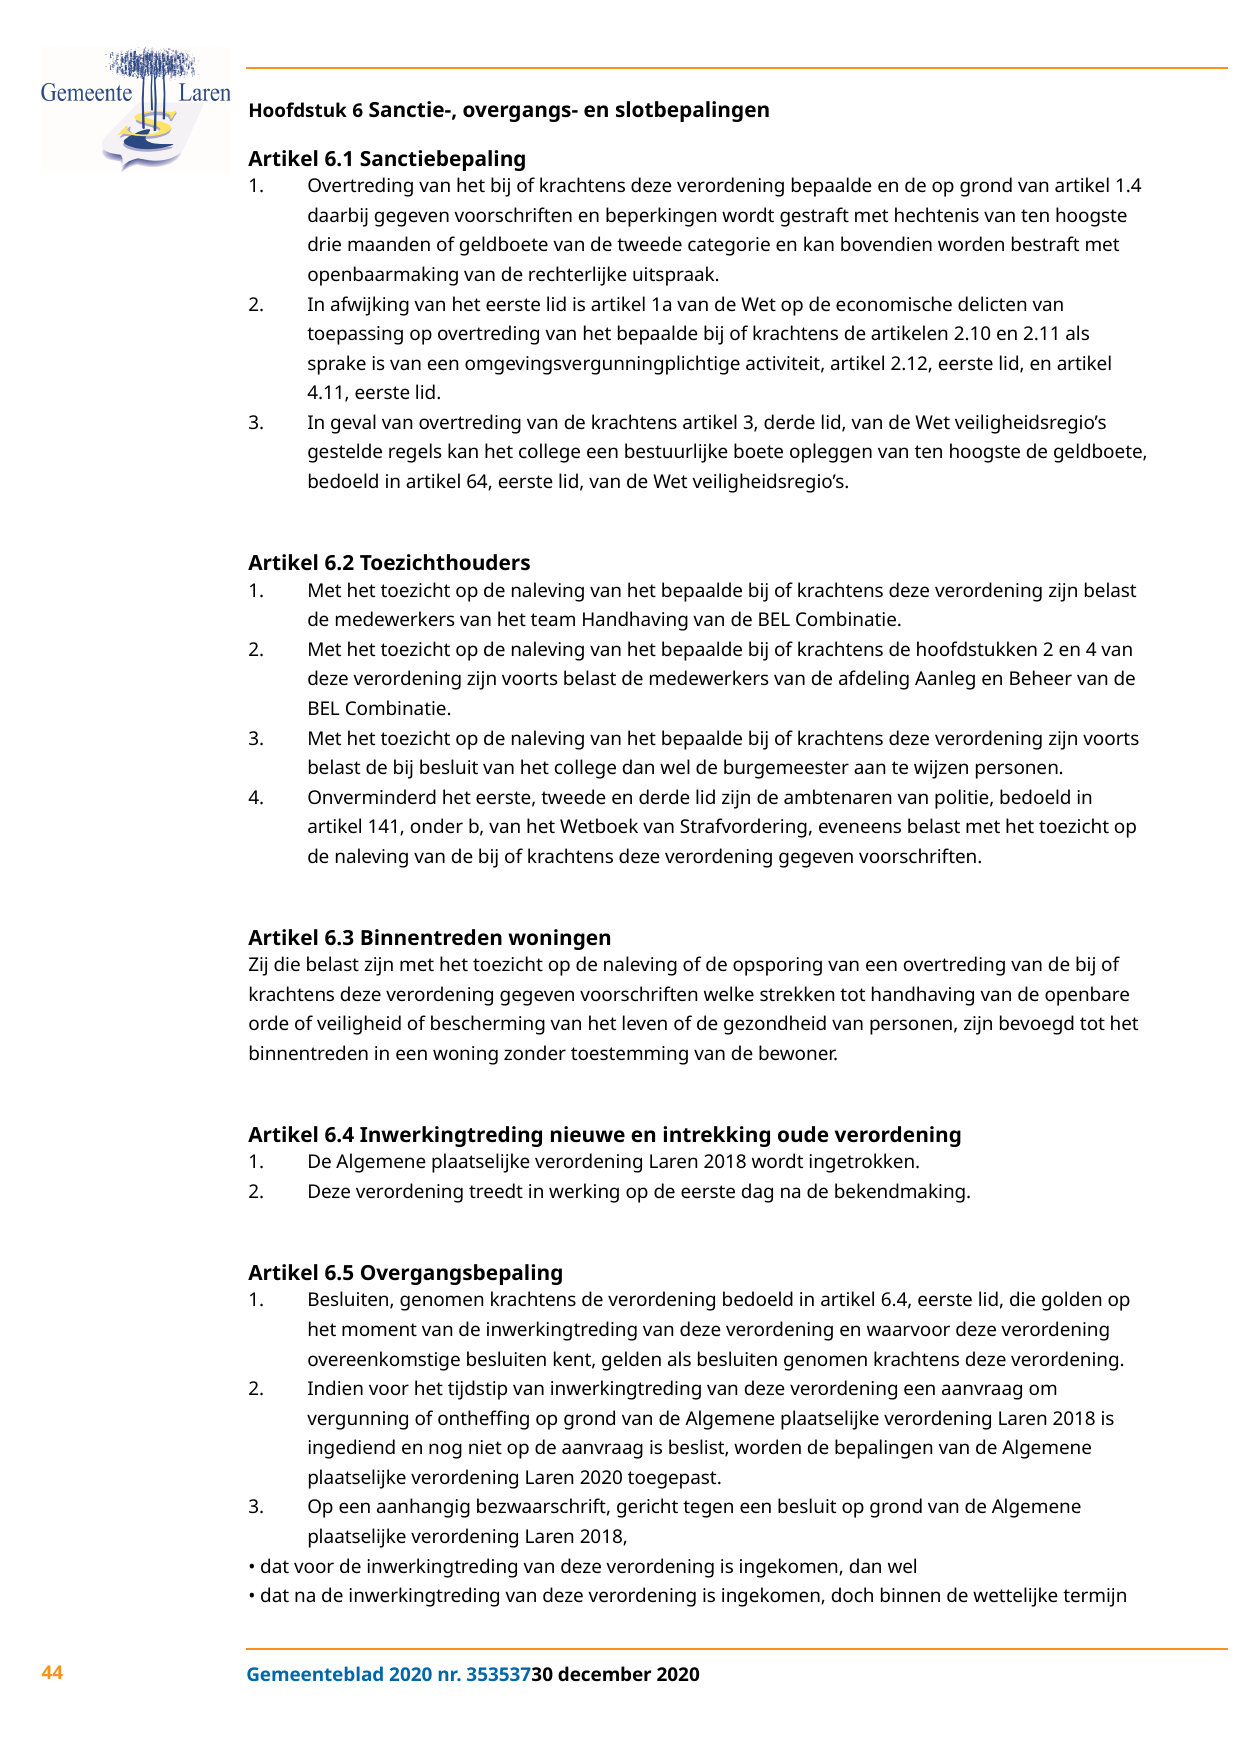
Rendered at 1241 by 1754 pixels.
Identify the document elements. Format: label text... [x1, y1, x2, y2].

text Artikel 6.2 Toezichthouders [248, 548, 1152, 577]
picture [41, 47, 231, 172]
list In afwijking van het eerste lid is artikel 1a van de Wet op de economische delicten van toepassing op overtreding van het bepaalde bij of krachtens de artikelen 2.10 en 2.11 als sprake is van een omgevingsvergunningplichtige activiteit, artikel 2.12, eerste lid, en artikel 4.11, eerste lid. [248, 291, 1152, 405]
text • dat na de inwerkingtreding van deze verordening is ingekomen, doch binnen de wettelijke termijn [248, 1582, 1152, 1608]
list Indien voor het tijdstip van inwerkingtreding van deze verordening een aanvraag om vergunning of ontheffing op grond van de Algemene plaatselijke verordening Laren 2018 is ingediend en nog niet op de aanvraag is beslist, worden de bepalingen van de Algemene plaatselijke verordening Laren 2020 toegepast. [248, 1375, 1152, 1490]
list Op een aanhangig bezwaarschrift, gericht tegen een besluit op grond van de Algemene plaatselijke verordening Laren 2018, [248, 1494, 1152, 1549]
list Onverminderd het eerste, tweede en derde lid zijn de ambtenaren van politie, bedoeld in artikel 141, onder b, van het Wetboek van Strafvordering, eveneens belast met het toezicht op de naleving van de bij of krachtens deze verordening gegeven voorschriften. [248, 784, 1152, 869]
text • dat voor de inwerkingtreding van deze verordening is ingekomen, dan wel [248, 1553, 1152, 1579]
list In geval van overtreding van de krachtens artikel 3, derde lid, van de Wet veiligheidsregio’s gestelde regels kan het college een bestuurlijke boete opleggen van ten hoogste de geldboete, bedoeld in artikel 64, eerste lid, van de Wet veiligheidsregio’s. [248, 409, 1152, 494]
text Artikel 6.1 Sanctiebepaling [248, 144, 1152, 172]
list De Algemene plaatselijke verordening Laren 2018 wordt ingetrokken. [248, 1149, 1152, 1174]
list Met het toezicht op de naleving van het bepaalde bij of krachtens deze verordening zijn belast de medewerkers van het team Handhaving van de BEL Combinatie. [248, 577, 1152, 632]
list Met het toezicht op de naleving van het bepaalde bij of krachtens de hoofdstukken 2 en 4 van deze verordening zijn voorts belast de medewerkers van de afdeling Aanleg en Beheer van de BEL Combinatie. [248, 636, 1152, 721]
text Artikel 6.3 Binnentreden woningen [248, 923, 1152, 951]
text Artikel 6.4 Inwerkingtreding nieuwe en intrekking oude verordening [248, 1120, 1152, 1149]
text Hoofdstuk 6 Sanctie-, overgangs- en slotbepalingen [248, 95, 1152, 123]
list Overtreding van het bij of krachtens deze verordening bepaalde en de op grond van artikel 1.4 daarbij gegeven voorschriften en beperkingen wordt gestraft met hechtenis van ten hoogste drie maanden of geldboete van de tweede categorie en kan bovendien worden bestraft met openbaarmaking van de rechterlijke uitspraak. [248, 172, 1152, 287]
list Besluiten, genomen krachtens de verordening bedoeld in artikel 6.4, eerste lid, die golden op het moment van de inwerkingtreding van deze verordening en waarvoor deze verordening overeenkomstige besluiten kent, gelden als besluiten genomen krachtens deze verordening. [248, 1287, 1152, 1372]
text Artikel 6.5 Overgangsbepaling [248, 1258, 1152, 1287]
list Deze verordening treedt in werking op de eerste dag na de bekendmaking. [248, 1178, 1152, 1204]
text Zij die belast zijn met het toezicht op de naleving of de opsporing van een overtreding van de bij of krachtens deze verordening gegeven voorschriften welke strekken tot handhaving van de openbare orde of veiligheid of bescherming van het leven of de gezondheid van personen, zijn bevoegd tot het binnentreden in een woning zonder toestemming van de bewoner. [248, 951, 1152, 1066]
list Met het toezicht op de naleving van het bepaalde bij of krachtens deze verordening zijn voorts belast de bij besluit van het college dan wel de burgemeester aan te wijzen personen. [248, 725, 1152, 780]
